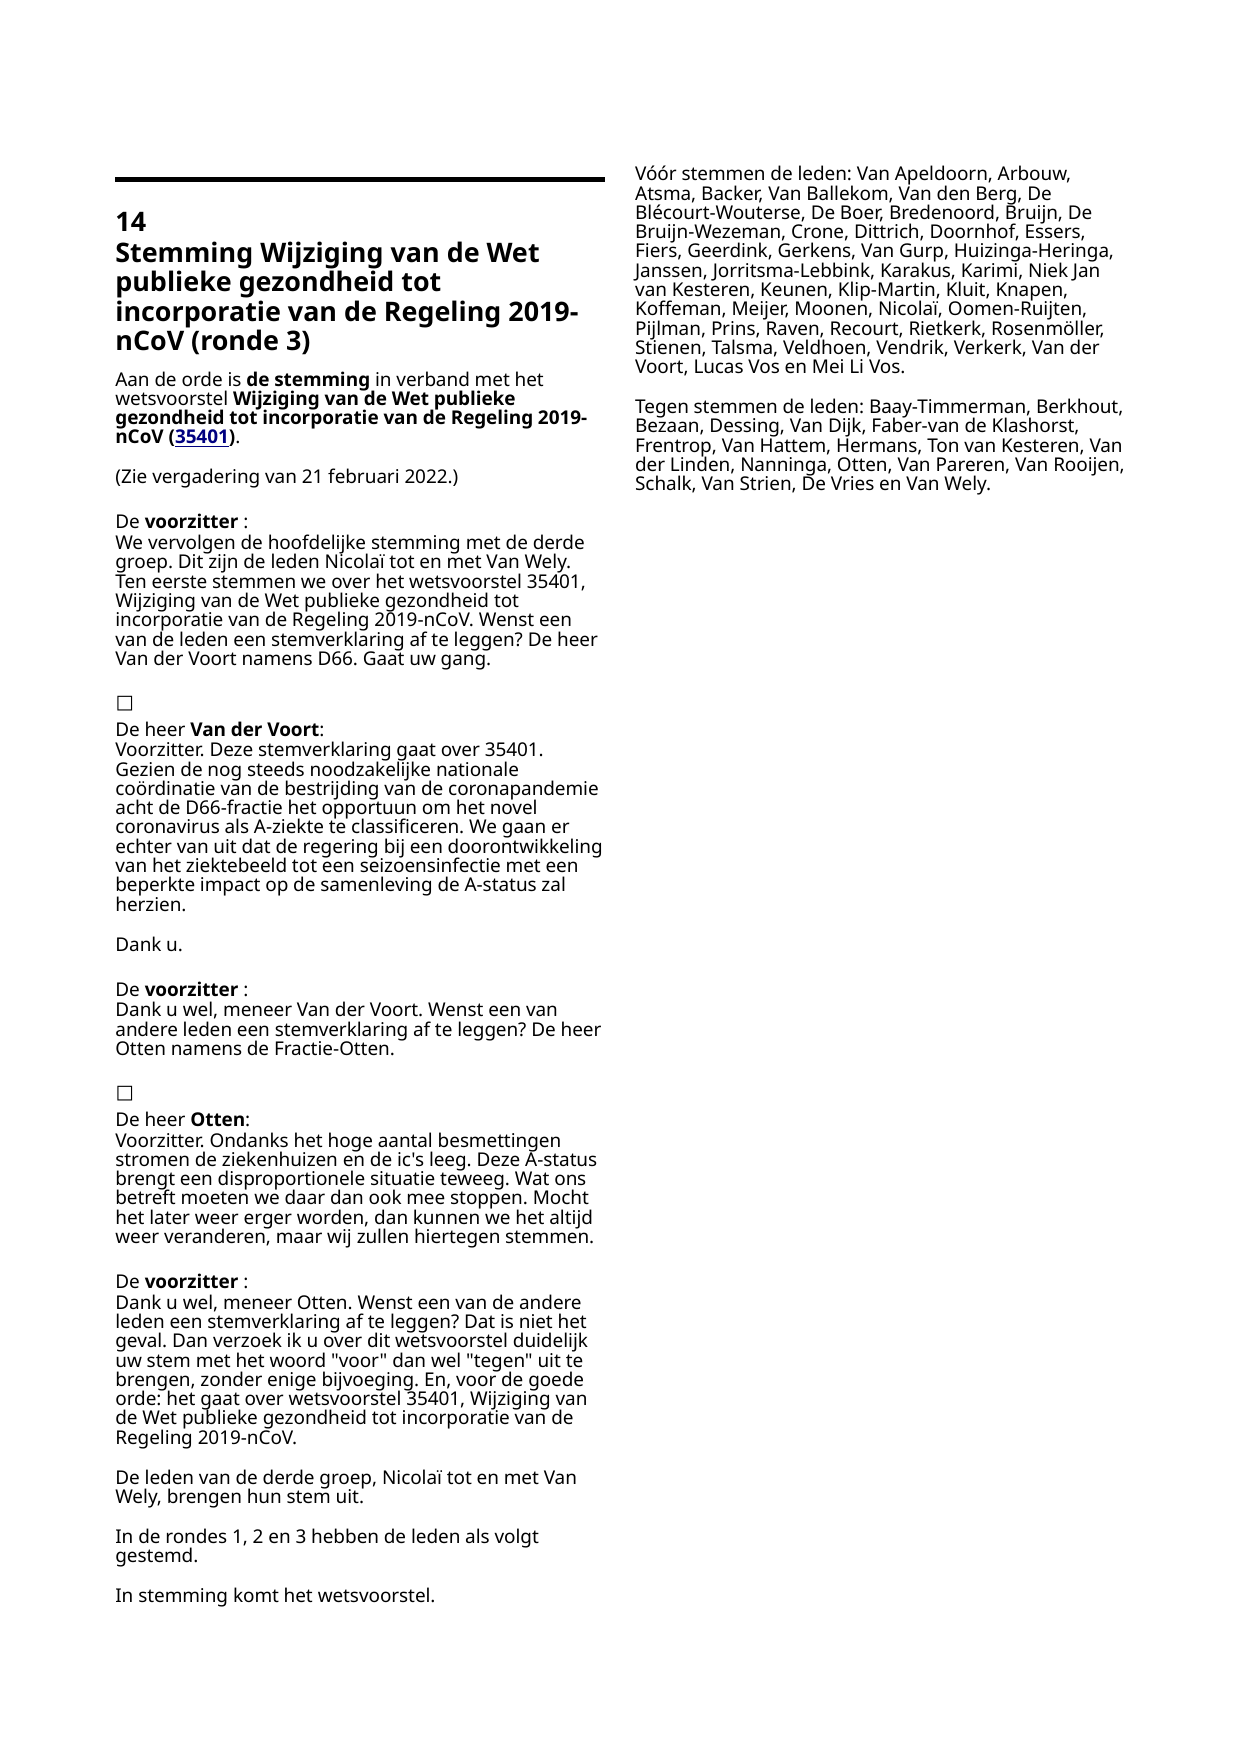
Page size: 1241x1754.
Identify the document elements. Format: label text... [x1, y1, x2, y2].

text In stemming komt het wetsvoorstel. [115, 1587, 605, 1607]
text In de rondes 1, 2 en 3 hebben de leden als volgt gestemd. [115, 1528, 605, 1567]
text 14 [115, 203, 605, 239]
text Dank u wel, meneer Van der Voort. Wenst een van andere leden een stemverklaring af te leggen? De heer Otten namens de Fractie-Otten. [115, 1001, 605, 1059]
text Aan de orde is de stemming in verband met het wetsvoorstel Wijziging van de Wet publieke gezondheid tot incorporatie van de Regeling 2019-nCoV (35401). [115, 371, 605, 448]
text Voorzitter. Ondanks het hoge aantal besmettingen stromen de ziekenhuizen en de ic's leeg. Deze A-status brengt een disproportionele situatie teweeg. Wat ons betreft moeten we daar dan ook mee stoppen. Mocht het later weer erger worden, dan kunnen we het altijd weer veranderen, maar wij zullen hiertegen stemmen. [115, 1132, 605, 1247]
text Dank u wel, meneer Otten. Wenst een van de andere leden een stemverklaring af te leggen? Dat is niet het geval. Dan verzoek ik u over dit wetsvoorstel duidelijk uw stem met het woord "voor" dan wel "tegen" uit te brengen, zonder enige bijvoeging. En, voor de goede orde: het gaat over wetsvoorstel 35401, Wijziging van de Wet publieke gezondheid tot incorporatie van de Regeling 2019-nCoV. [115, 1294, 605, 1448]
text We vervolgen de hoofdelijke stemming met de derde groep. Dit zijn de leden Nicolaï tot en met Van Wely. Ten eerste stemmen we over het wetsvoorstel 35401, Wijziging van de Wet publieke gezondheid tot incorporatie van de Regeling 2019-nCoV. Wenst een van de leden een stemverklaring af te leggen? De heer Van der Voort namens D66. Gaat uw gang. [115, 534, 605, 669]
text Vóór stemmen de leden: Van Apeldoorn, Arbouw, Atsma, Backer, Van Ballekom, Van den Berg, De Blécourt-Wouterse, De Boer, Bredenoord, Bruijn, De Bruijn-Wezeman, Crone, Dittrich, Doornhof, Essers, Fiers, Geerdink, Gerkens, Van Gurp, Huizinga-Heringa, Janssen, Jorritsma-Lebbink, Karakus, Karimi, Niek Jan van Kesteren, Keunen, Klip-Martin, Kluit, Knapen, Koffeman, Meijer, Moonen, Nicolaï, Oomen-Ruijten, Pijlman, Prins, Raven, Recourt, Rietkerk, Rosenmöller, Stienen, Talsma, Veldhoen, Vendrik, Verkerk, Van der Voort, Lucas Vos en Mei Li Vos. [635, 165, 1125, 377]
text De heer Otten: [115, 1106, 605, 1132]
text Voorzitter. Deze stemverklaring gaat over 35401. Gezien de nog steeds noodzakelijke nationale coördinatie van de bestrijding van de coronapandemie acht de D66-fractie het opportuun om het novel coronavirus als A-ziekte te classificeren. We gaan er echter van uit dat de regering bij een doorontwikkeling van het ziektebeeld tot een seizoensinfectie met een beperkte impact op de samenleving de A-status zal herzien. [115, 741, 605, 915]
text De voorzitter : [115, 976, 605, 1001]
text ⬜ [115, 690, 605, 716]
text De voorzitter : [115, 508, 605, 534]
text Tegen stemmen de leden: Baay-Timmerman, Berkhout, Bezaan, Dessing, Van Dijk, Faber-van de Klashorst, Frentrop, Van Hattem, Hermans, Ton van Kesteren, Van der Linden, Nanninga, Otten, Van Pareren, Van Rooijen, Schalk, Van Strien, De Vries en Van Wely. [635, 398, 1125, 494]
text De heer Van der Voort: [115, 716, 605, 741]
text ⬜ [115, 1080, 605, 1106]
text (Zie vergadering van 21 februari 2022.) [115, 468, 605, 488]
text Stemming Wijziging van de Wet publieke gezondheid tot incorporatie van de Regeling 2019-nCoV (ronde 3) [115, 239, 605, 371]
text De leden van de derde groep, Nicolaï tot en met Van Wely, brengen hun stem uit. [115, 1469, 605, 1507]
text Dank u. [115, 936, 605, 955]
text De voorzitter : [115, 1268, 605, 1294]
